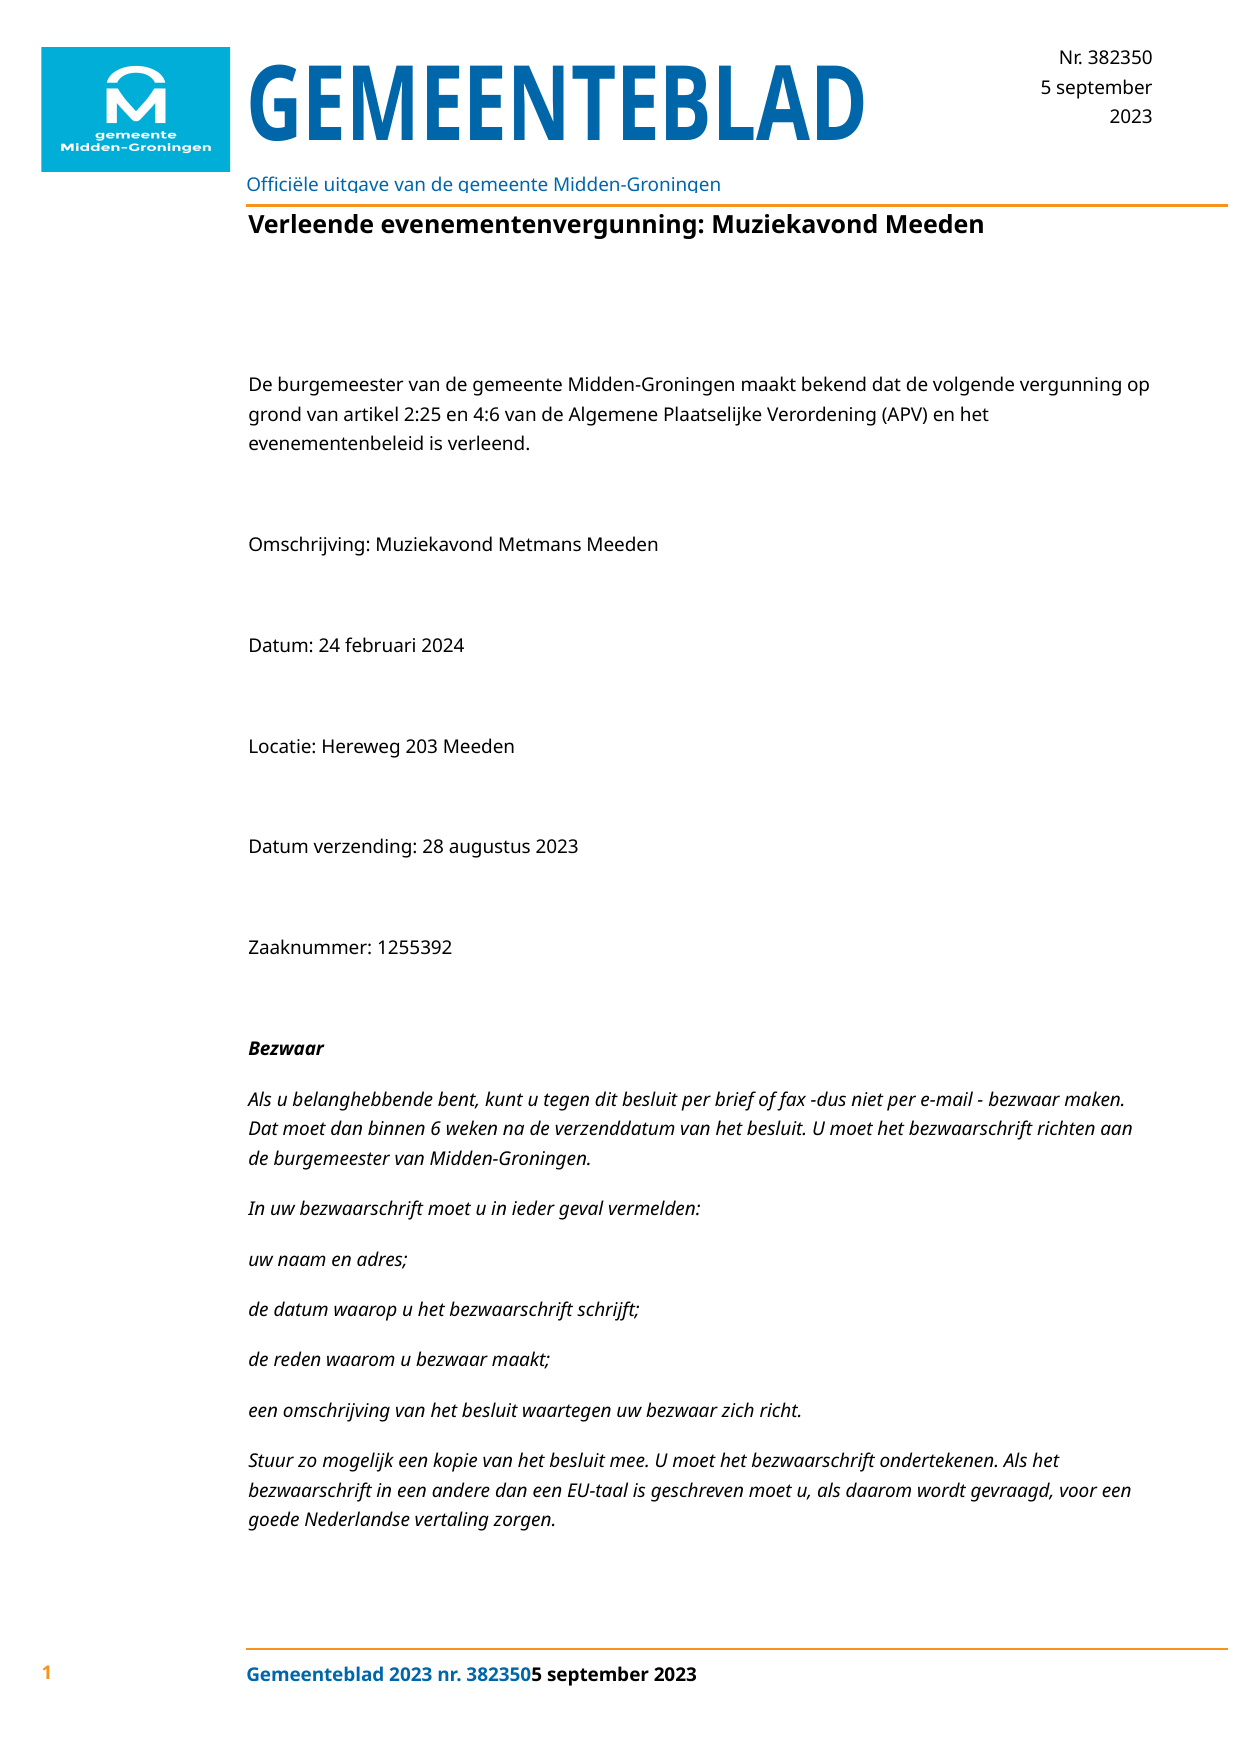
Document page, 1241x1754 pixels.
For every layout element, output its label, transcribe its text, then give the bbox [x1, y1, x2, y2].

text Als u belanghebbende bent, kunt u tegen dit besluit per brief of fax -dus niet per e-mail - bezwaar maken. Dat moet dan binnen 6 weken na de verzenddatum van het besluit. U moet het bezwaarschrift richten aan de burgemeester van Midden-Groningen. [248, 1086, 1152, 1171]
picture [184, 146, 190, 153]
text de reden waarom u bezwaar maakt; [248, 1347, 1152, 1372]
text In uw bezwaarschrift moet u in ieder geval vermelden: [248, 1195, 1152, 1221]
text Locatie: Hereweg 203 Meeden [248, 733, 1152, 758]
picture [108, 66, 164, 82]
text Stuur zo mogelijk een kopie van het besluit mee. U moet het bezwaarschrift ondertekenen. Als het bezwaarschrift in een andere dan een EU-taal is geschreven moet u, als daarom wordt gevraagd, voor een goede Nederlandse vertaling zorgen. [248, 1447, 1152, 1532]
text Omschrijving: Muziekavond Metmans Meeden [248, 531, 1152, 557]
text Verleende evenementenvergunning: Muziekavond Meeden [248, 207, 1152, 241]
text Datum verzending: 28 augustus 2023 [248, 834, 1152, 859]
text De burgemeester van de gemeente Midden-Groningen maakt bekend dat de volgende vergunning op grond van artikel 2:25 en 4:6 van de Algemene Plaatselijke Verordening (APV) en het evenementenbeleid is verleend. [248, 371, 1152, 456]
text Zaaknummer: 1255392 [248, 934, 1152, 960]
text Datum: 24 februari 2024 [248, 632, 1152, 658]
picture [107, 89, 165, 122]
text uw naam en adres; [248, 1246, 1152, 1271]
text de datum waarop u het bezwaarschrift schrijft; [248, 1296, 1152, 1322]
text Bezwaar [248, 1035, 1152, 1061]
text een omschrijving van het besluit waartegen uw bezwaar zich richt. [248, 1397, 1152, 1423]
